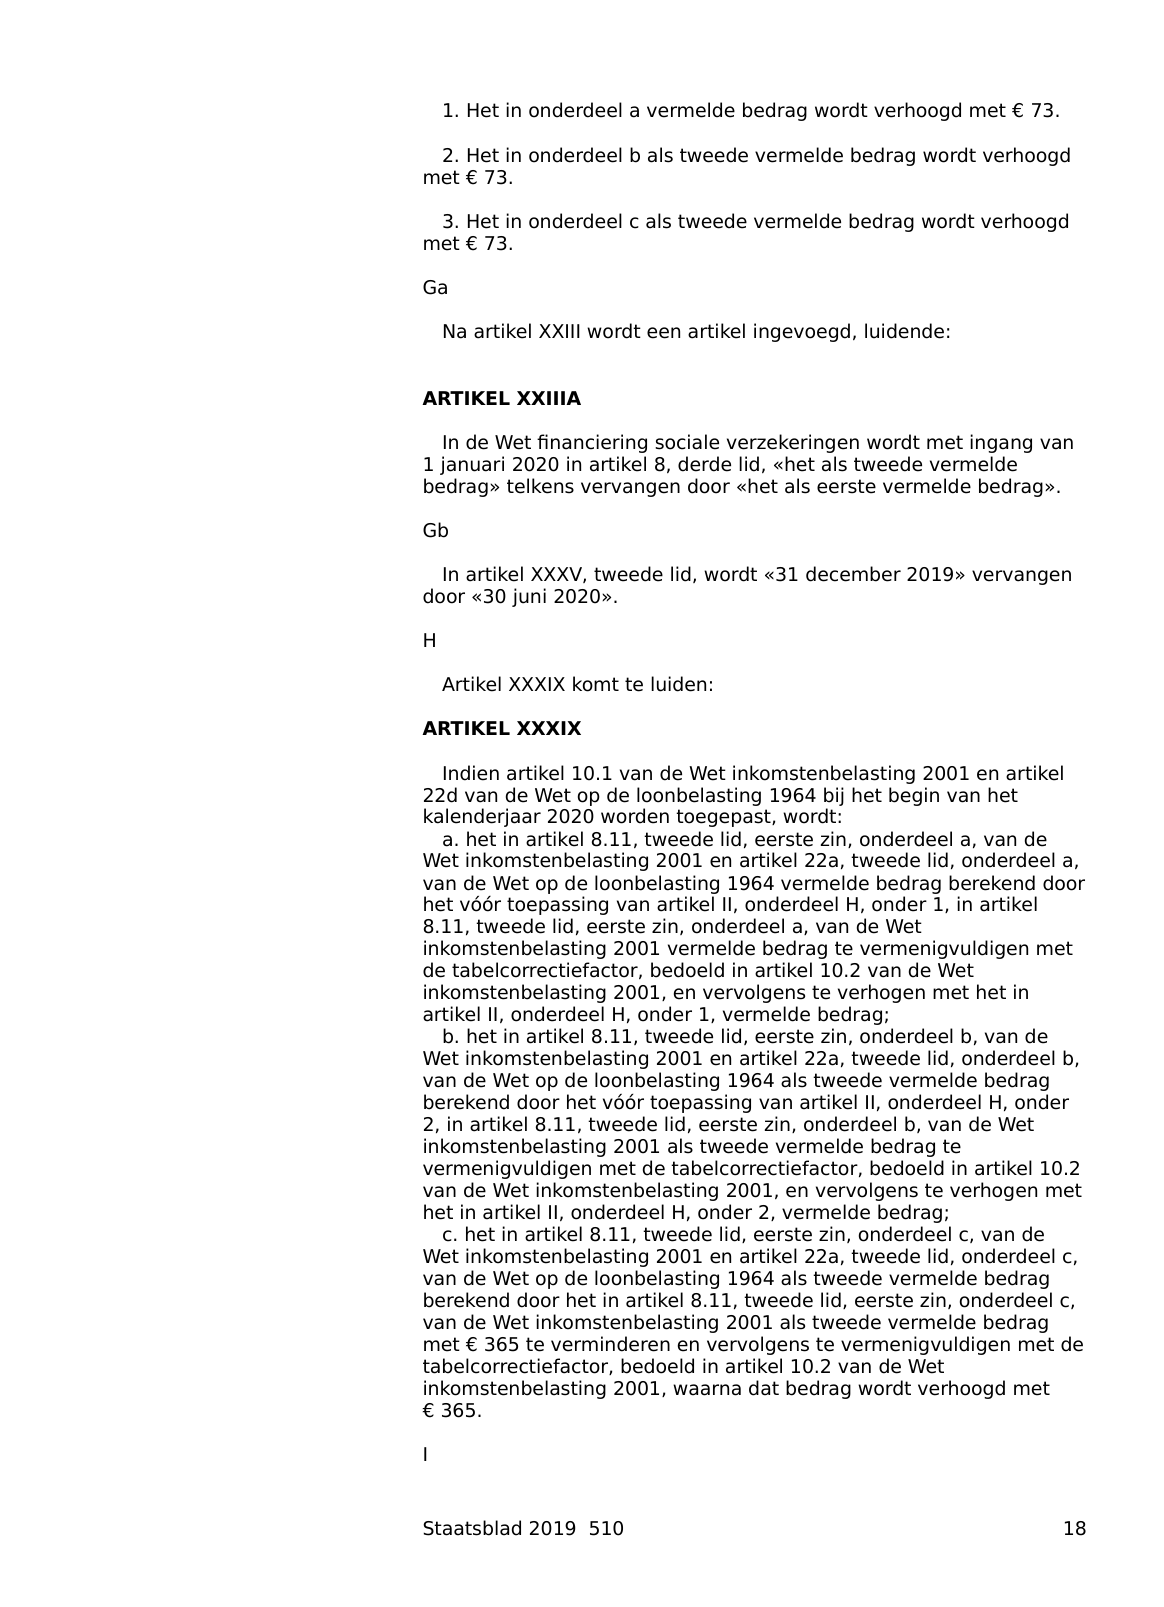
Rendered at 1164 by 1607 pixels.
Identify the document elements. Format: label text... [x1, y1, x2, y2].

text c. het in artikel 8.11, tweede lid, eerste zin, onderdeel c, van de Wet inkomstenbelasting 2001 en artikel 22a, tweede lid, onderdeel c, van de Wet op de loonbelasting 1964 als tweede vermelde bedrag berekend door het in artikel 8.11, tweede lid, eerste zin, onderdeel c, van de Wet inkomstenbelasting 2001 als tweede vermelde bedrag met € 365 te verminderen en vervolgens te vermenigvuldigen met de tabelcorrectiefactor, bedoeld in artikel 10.2 van de Wet inkomstenbelasting 2001, waarna dat bedrag wordt verhoogd met € 365. [422, 1224, 1087, 1422]
text 3. Het in onderdeel c als tweede vermelde bedrag wordt verhoogd met € 73. [422, 211, 1087, 255]
subtitle ARTIKEL XXXIX [422, 718, 1087, 740]
subtitle ARTIKEL XXIIIA [422, 387, 1087, 409]
text I [422, 1444, 1087, 1466]
text Ga [422, 277, 1087, 299]
text Gb [422, 520, 1087, 542]
text Na artikel XXIII wordt een artikel ingevoegd, luidende: [422, 321, 1087, 343]
text Indien artikel 10.1 van de Wet inkomstenbelasting 2001 en artikel 22d van de Wet op de loonbelasting 1964 bij het begin van het kalenderjaar 2020 worden toegepast, wordt: [422, 762, 1087, 828]
text Artikel XXXIX komt te luiden: [422, 674, 1087, 696]
text In artikel XXXV, tweede lid, wordt «31 december 2019» vervangen door «30 juni 2020». [422, 564, 1087, 608]
text H [422, 630, 1087, 652]
text 1. Het in onderdeel a vermelde bedrag wordt verhoogd met € 73. [422, 100, 1087, 122]
text 2. Het in onderdeel b als tweede vermelde bedrag wordt verhoogd met € 73. [422, 144, 1087, 188]
text a. het in artikel 8.11, tweede lid, eerste zin, onderdeel a, van de Wet inkomstenbelasting 2001 en artikel 22a, tweede lid, onderdeel a, van de Wet op de loonbelasting 1964 vermelde bedrag berekend door het vóór toepassing van artikel II, onderdeel H, onder 1, in artikel 8.11, tweede lid, eerste zin, onderdeel a, van de Wet inkomstenbelasting 2001 vermelde bedrag te vermenigvuldigen met de tabelcorrectiefactor, bedoeld in artikel 10.2 van de Wet inkomstenbelasting 2001, en vervolgens te verhogen met het in artikel II, onderdeel H, onder 1, vermelde bedrag; [422, 828, 1087, 1026]
text b. het in artikel 8.11, tweede lid, eerste zin, onderdeel b, van de Wet inkomstenbelasting 2001 en artikel 22a, tweede lid, onderdeel b, van de Wet op de loonbelasting 1964 als tweede vermelde bedrag berekend door het vóór toepassing van artikel II, onderdeel H, onder 2, in artikel 8.11, tweede lid, eerste zin, onderdeel b, van de Wet inkomstenbelasting 2001 als tweede vermelde bedrag te vermenigvuldigen met de tabelcorrectiefactor, bedoeld in artikel 10.2 van de Wet inkomstenbelasting 2001, en vervolgens te verhogen met het in artikel II, onderdeel H, onder 2, vermelde bedrag; [422, 1026, 1087, 1224]
text In de Wet financiering sociale verzekeringen wordt met ingang van 1 januari 2020 in artikel 8, derde lid, «het als tweede vermelde bedrag» telkens vervangen door «het als eerste vermelde bedrag». [422, 432, 1087, 497]
